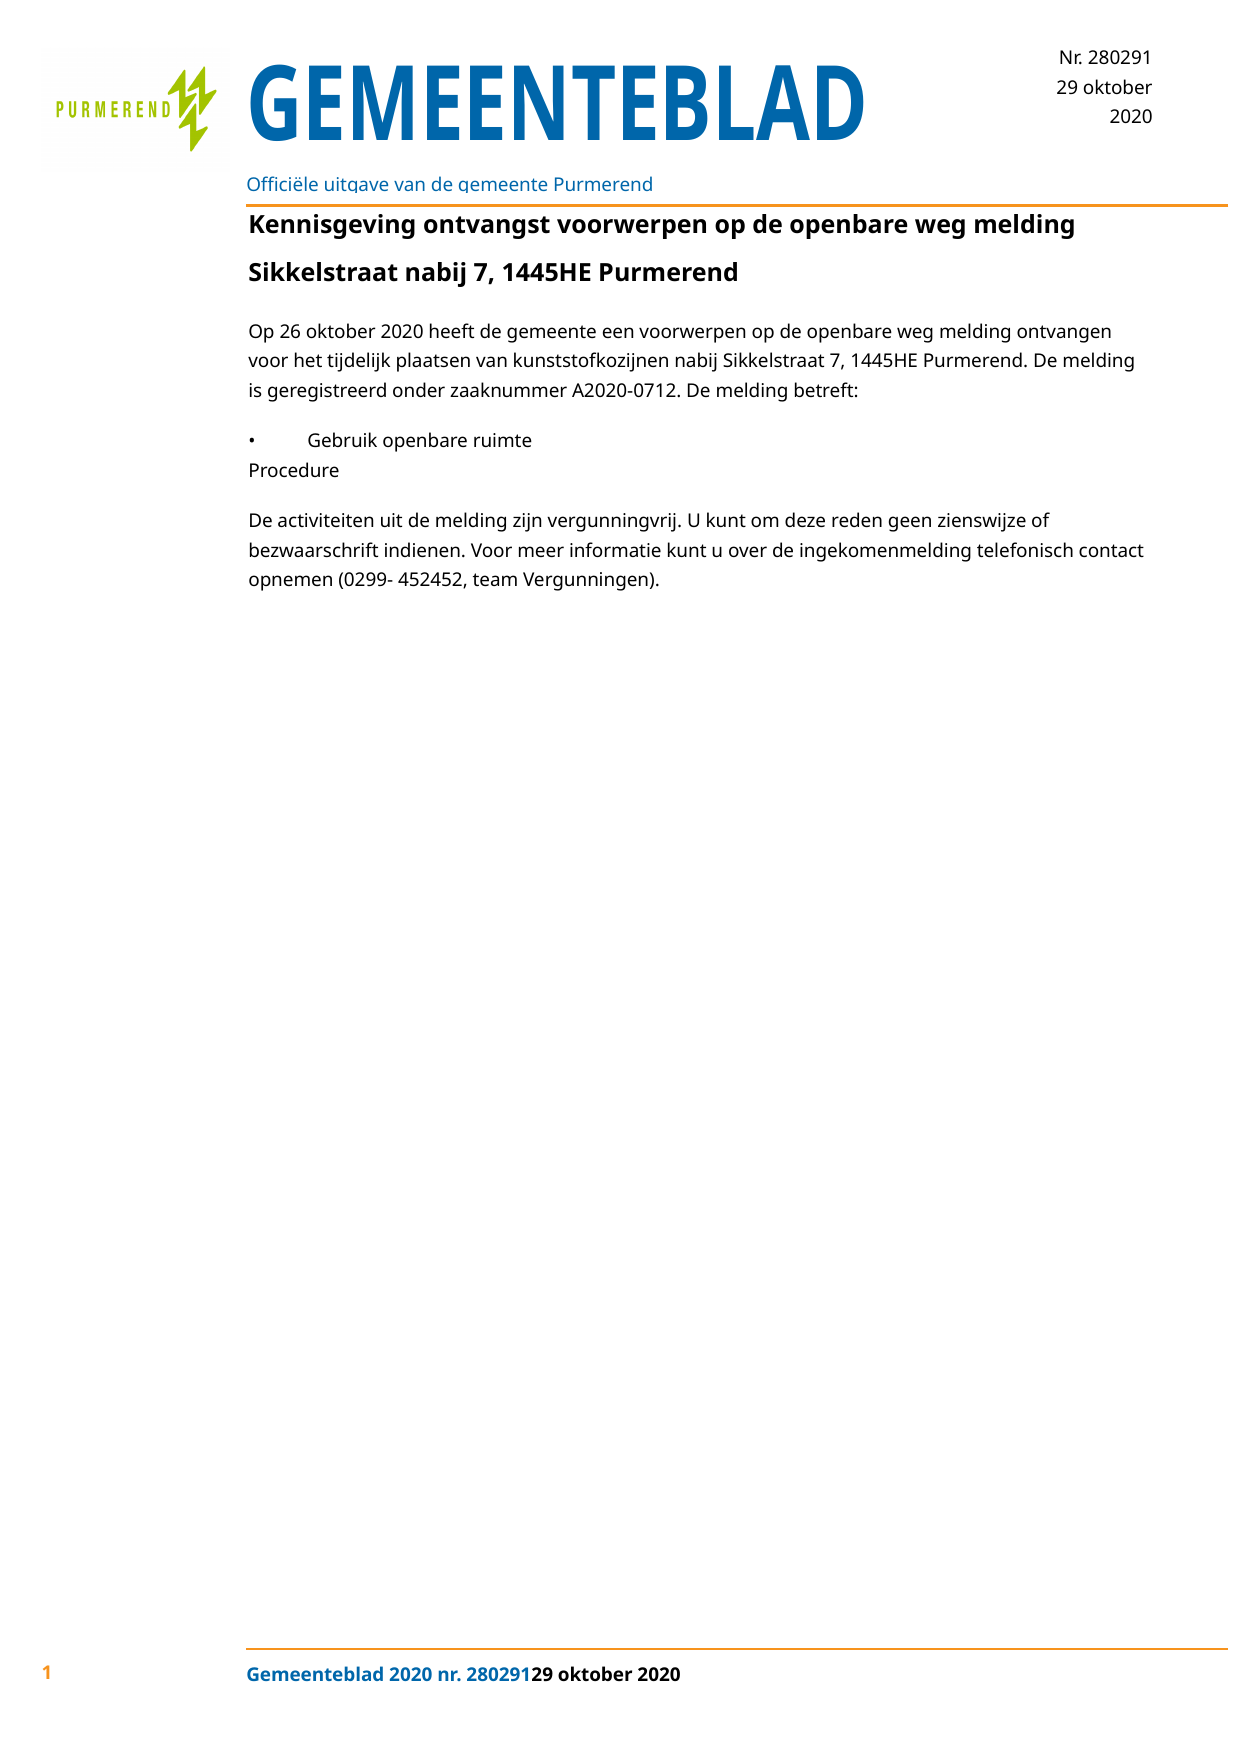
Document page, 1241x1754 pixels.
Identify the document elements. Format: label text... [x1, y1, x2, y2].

list Gebruik openbare ruimte [248, 427, 1152, 453]
text Kennisgeving ontvangst voorwerpen op de openbare weg melding Sikkelstraat nabij 7, 1445HE Purmerend [248, 207, 1152, 288]
picture [41, 47, 231, 172]
text Procedure [248, 457, 1152, 483]
text De activiteiten uit de melding zijn vergunningvrij. U kunt om deze reden geen zienswijze of bezwaarschrift indienen. Voor meer informatie kunt u over de ingekomenmelding telefonisch contact opnemen (0299- 452452, team Vergunningen). [248, 507, 1152, 592]
text Op 26 oktober 2020 heeft de gemeente een voorwerpen op de openbare weg melding ontvangen voor het tijdelijk plaatsen van kunststofkozijnen nabij Sikkelstraat 7, 1445HE Purmerend. De melding is geregistreerd onder zaaknummer A2020-0712. De melding betreft: [248, 318, 1152, 403]
